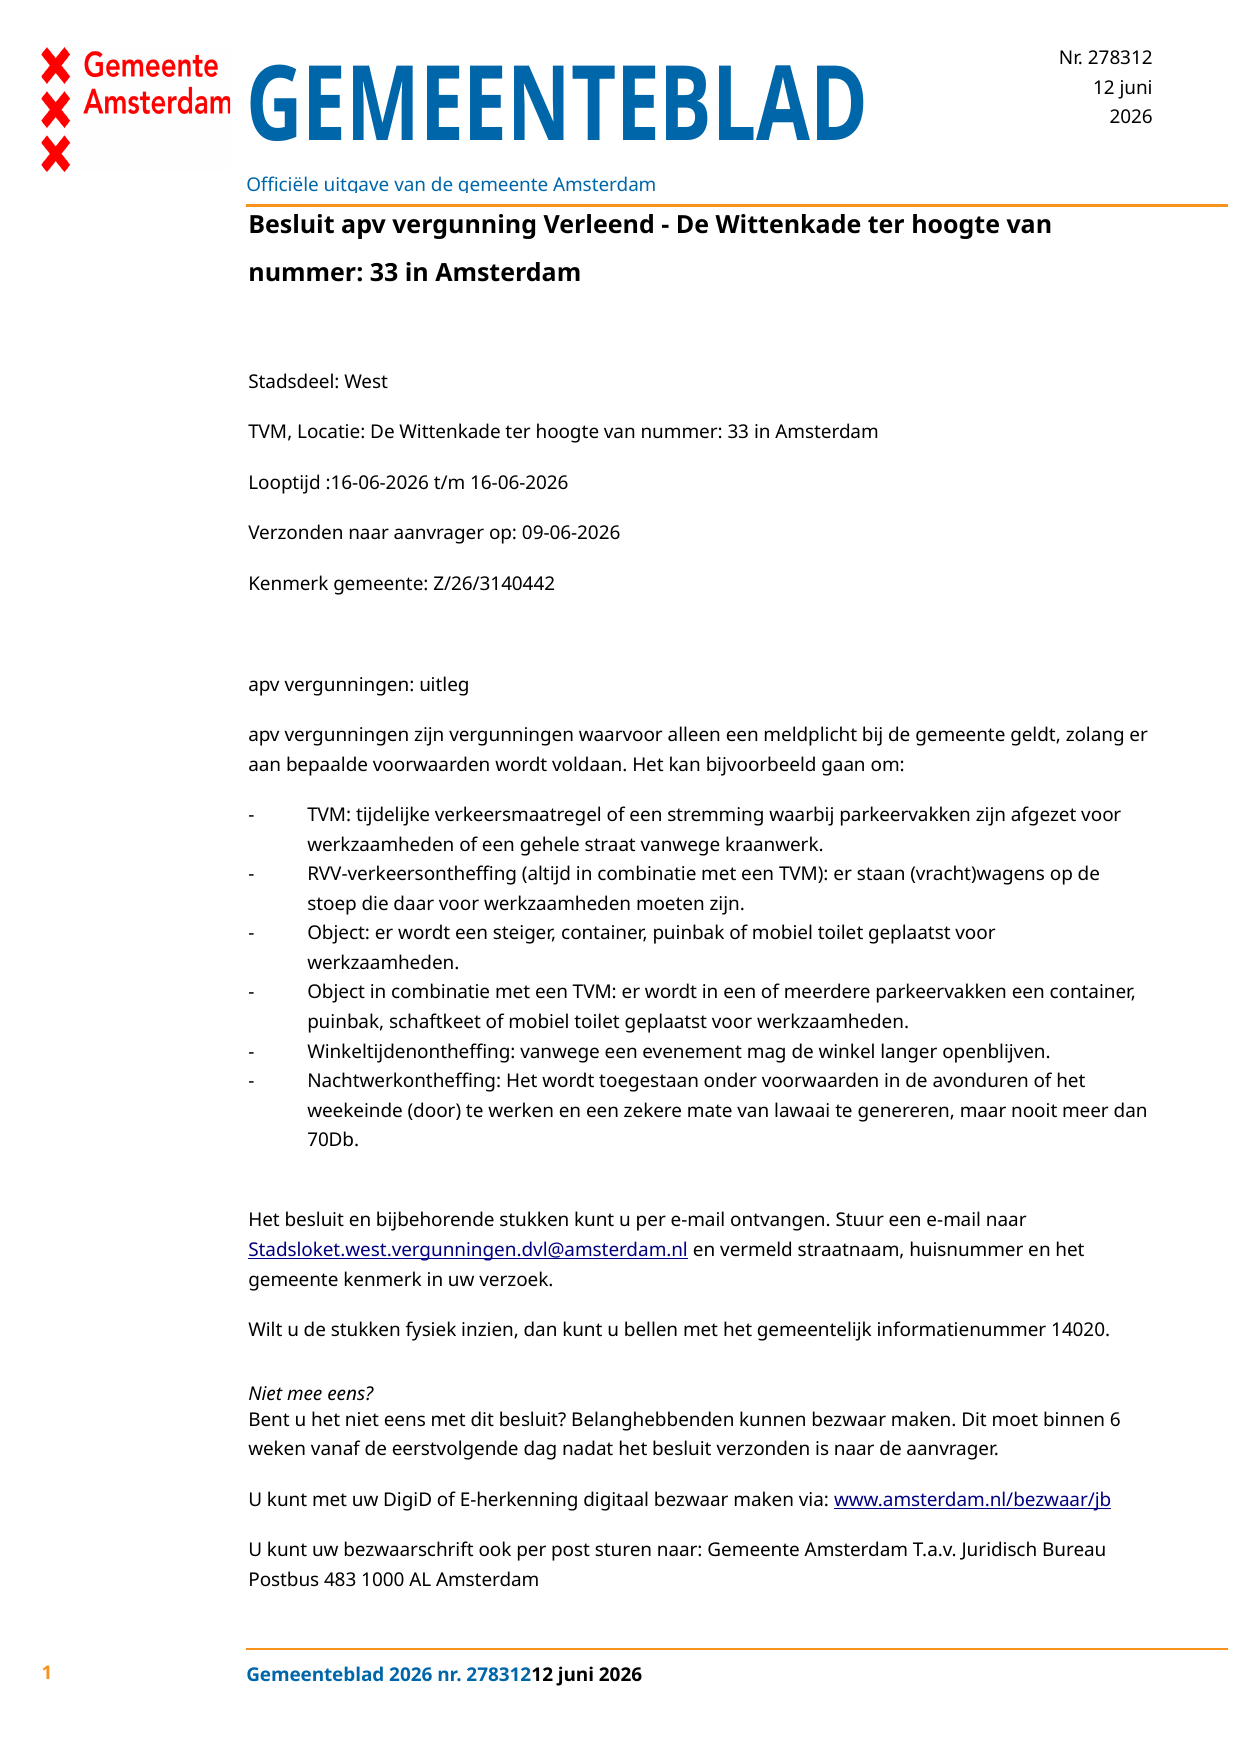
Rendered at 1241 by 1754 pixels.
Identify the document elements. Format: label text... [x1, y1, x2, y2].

text apv vergunningen zijn vergunningen waarvoor alleen een meldplicht bij de gemeente geldt, zolang er aan bepaalde voorwaarden wordt voldaan. Het kan bijvoorbeeld gaan om: [248, 721, 1152, 777]
text Wilt u de stukken fysiek inzien, dan kunt u bellen met het gemeentelijk informatienummer 14020. [248, 1316, 1152, 1342]
text U kunt met uw DigiD of E-herkenning digitaal bezwaar maken via: www.amsterdam.nl/bezwaar/jb [248, 1486, 1152, 1512]
list Object in combinatie met een TVM: er wordt in een of meerdere parkeervakken een container, puinbak, schaftkeet of mobiel toilet geplaatst voor werkzaamheden. [248, 979, 1152, 1034]
picture [41, 47, 231, 172]
list Nachtwerkontheffing: Het wordt toegestaan onder voorwaarden in de avonduren of het weekeinde (door) te werken en een zekere mate van lawaai te genereren, maar nooit meer dan 70Db. [248, 1067, 1152, 1152]
list Winkeltijdenontheffing: vanwege een evenement mag de winkel langer openblijven. [248, 1038, 1152, 1064]
list Object: er wordt een steiger, container, puinbak of mobiel toilet geplaatst voor werkzaamheden. [248, 919, 1152, 975]
text Niet mee eens? [248, 1380, 1152, 1406]
text Bent u het niet eens met dit besluit? Belanghebbenden kunnen bezwaar maken. Dit moet binnen 6 weken vanaf de eerstvolgende dag nadat het besluit verzonden is naar de aanvrager. [248, 1406, 1152, 1461]
text TVM, Locatie: De Wittenkade ter hoogte van nummer: 33 in Amsterdam [248, 419, 1152, 444]
list TVM: tijdelijke verkeersmaatregel of een stremming waarbij parkeervakken zijn afgezet voor werkzaamheden of een gehele straat vanwege kraanwerk. [248, 801, 1152, 857]
text U kunt uw bezwaarschrift ook per post sturen naar: Gemeente Amsterdam T.a.v. Juridisch Bureau Postbus 483 1000 AL Amsterdam [248, 1536, 1152, 1592]
text Besluit apv vergunning Verleend - De Wittenkade ter hoogte van nummer: 33 in Amsterdam [248, 207, 1152, 288]
text Het besluit en bijbehorende stukken kunt u per e-mail ontvangen. Stuur een e-mail naar Stadsloket.west.vergunningen.dvl@amsterdam.nl en vermeld straatnaam, huisnummer en het gemeente kenmerk in uw verzoek. [248, 1207, 1152, 1292]
text Kenmerk gemeente: Z/26/3140442 [248, 570, 1152, 596]
list RVV-verkeersontheffing (altijd in combinatie met een TVM): er staan (vracht)wagens op de stoep die daar voor werkzaamheden moeten zijn. [248, 860, 1152, 916]
text Looptijd :16-06-2026 t/m 16-06-2026 [248, 469, 1152, 495]
text Stadsdeel: West [248, 368, 1152, 394]
text apv vergunningen: uitleg [248, 671, 1152, 697]
text Verzonden naar aanvrager op: 09-06-2026 [248, 519, 1152, 545]
